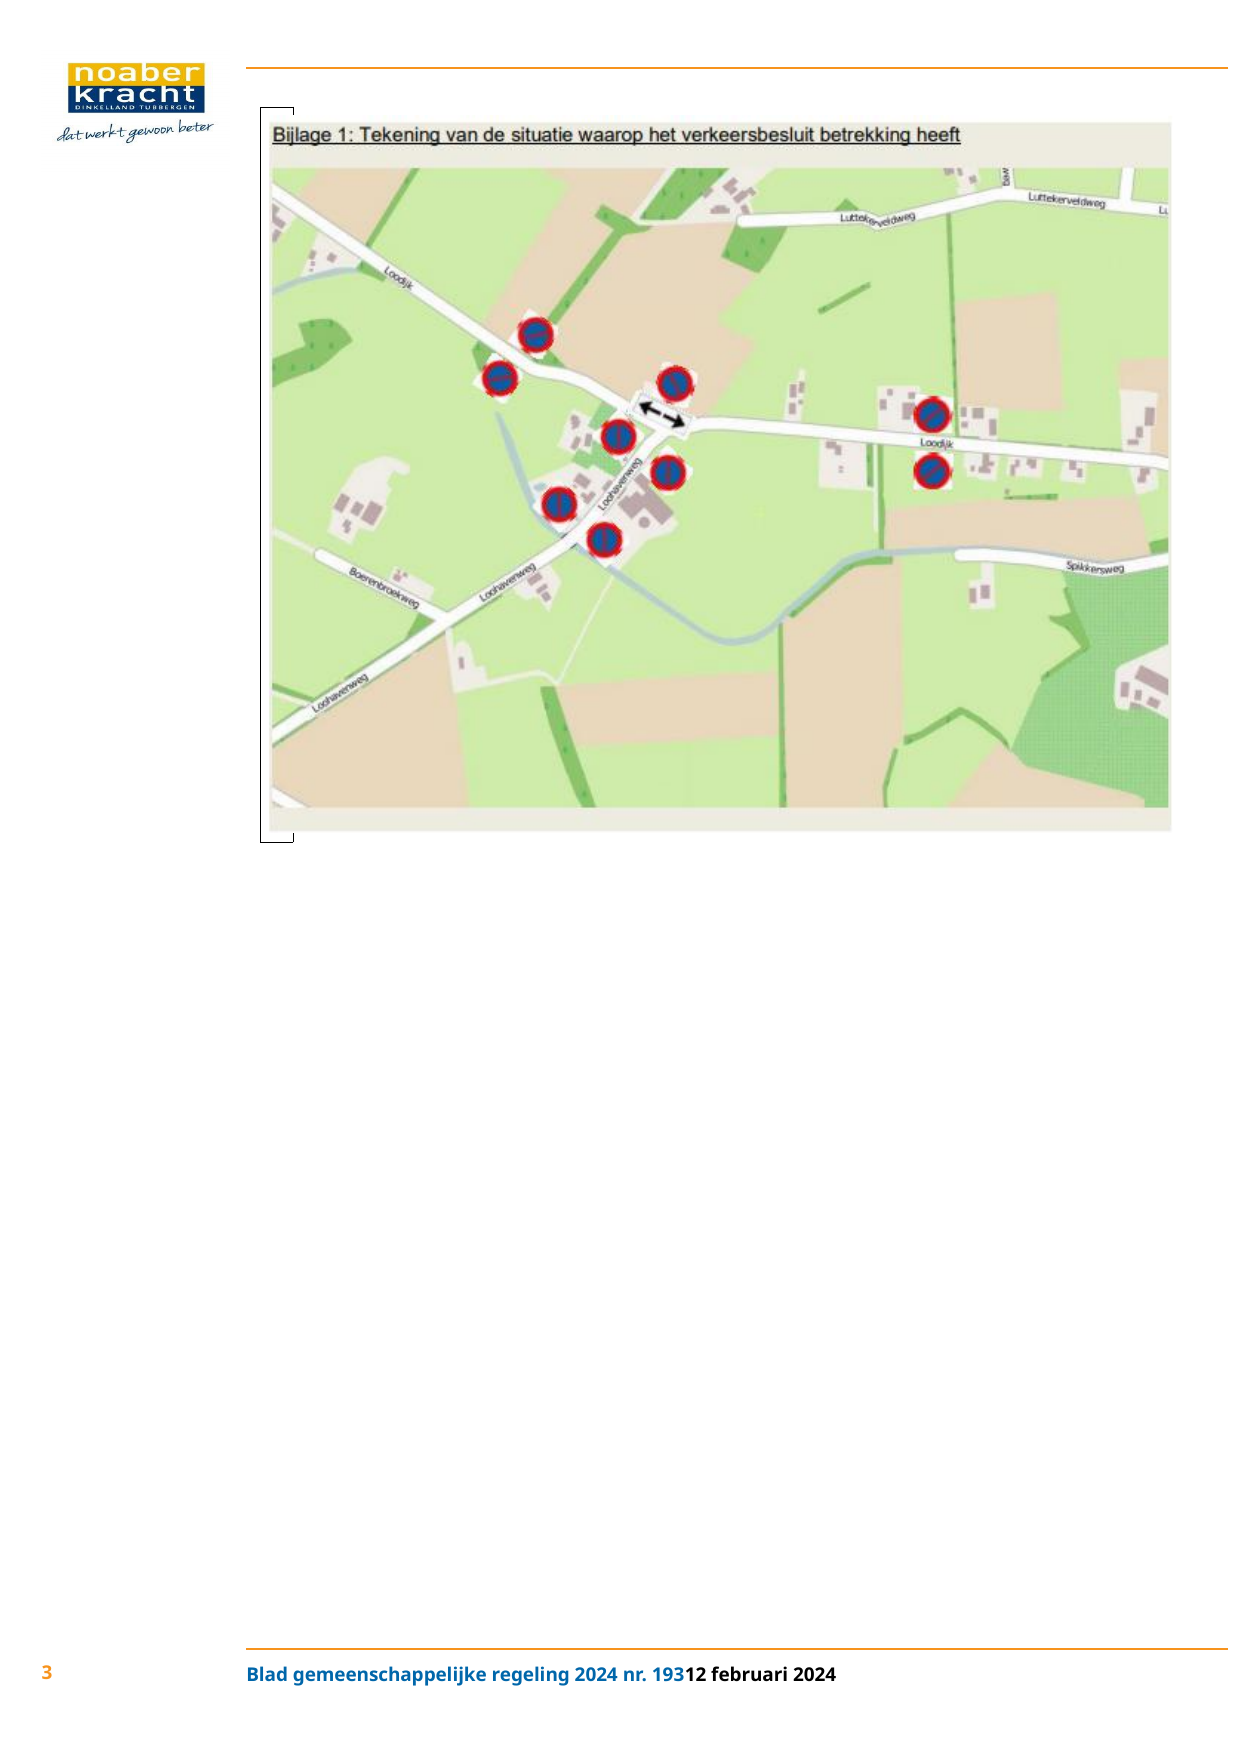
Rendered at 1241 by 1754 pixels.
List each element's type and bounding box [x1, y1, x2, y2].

picture [41, 47, 231, 172]
picture [268, 115, 1173, 833]
